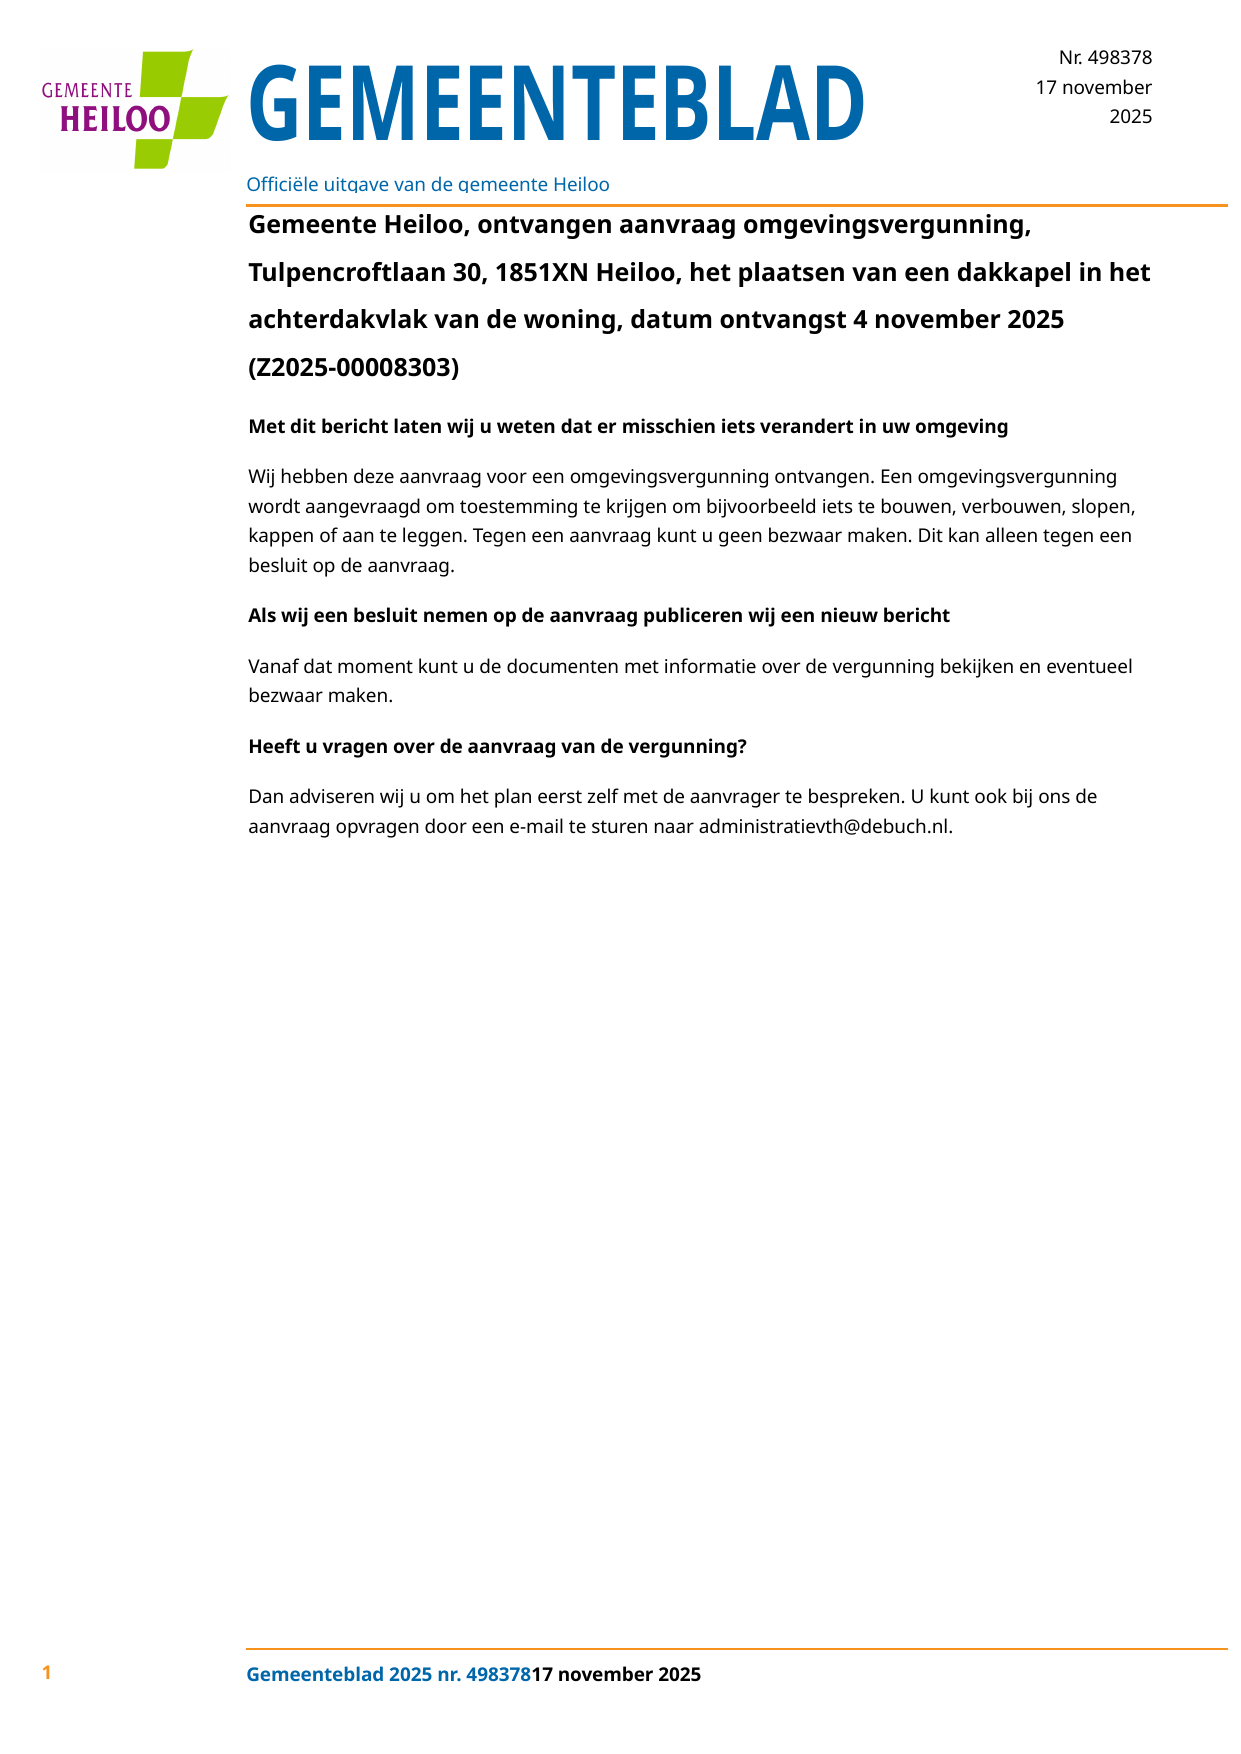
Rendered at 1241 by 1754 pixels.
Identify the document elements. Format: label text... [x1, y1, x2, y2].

text Met dit bericht laten wij u weten dat er misschien iets verandert in uw omgeving [248, 413, 1152, 439]
text Dan adviseren wij u om het plan eerst zelf met de aanvrager te bespreken. U kunt ook bij ons de aanvraag opvragen door een e-mail te sturen naar administratievth@debuch.nl. [248, 783, 1152, 839]
text Vanaf dat moment kunt u de documenten met informatie over de vergunning bekijken en eventueel bezwaar maken. [248, 653, 1152, 708]
text Gemeente Heiloo, ontvangen aanvraag omgevingsvergunning, Tulpencroftlaan 30, 1851XN Heiloo, het plaatsen van een dakkapel in het achterdakvlak van de woning, datum ontvangst 4 november 2025 (Z2025-00008303) [248, 207, 1152, 384]
picture [41, 47, 231, 172]
text Heeft u vragen over de aanvraag van de vergunning? [248, 733, 1152, 759]
text Als wij een besluit nemen op de aanvraag publiceren wij een nieuw bericht [248, 603, 1152, 628]
text Wij hebben deze aanvraag voor een omgevingsvergunning ontvangen. Een omgevingsvergunning wordt aangevraagd om toestemming te krijgen om bijvoorbeeld iets te bouwen, verbouwen, slopen, kappen of aan te leggen. Tegen een aanvraag kunt u geen bezwaar maken. Dit kan alleen tegen een besluit op de aanvraag. [248, 463, 1152, 578]
